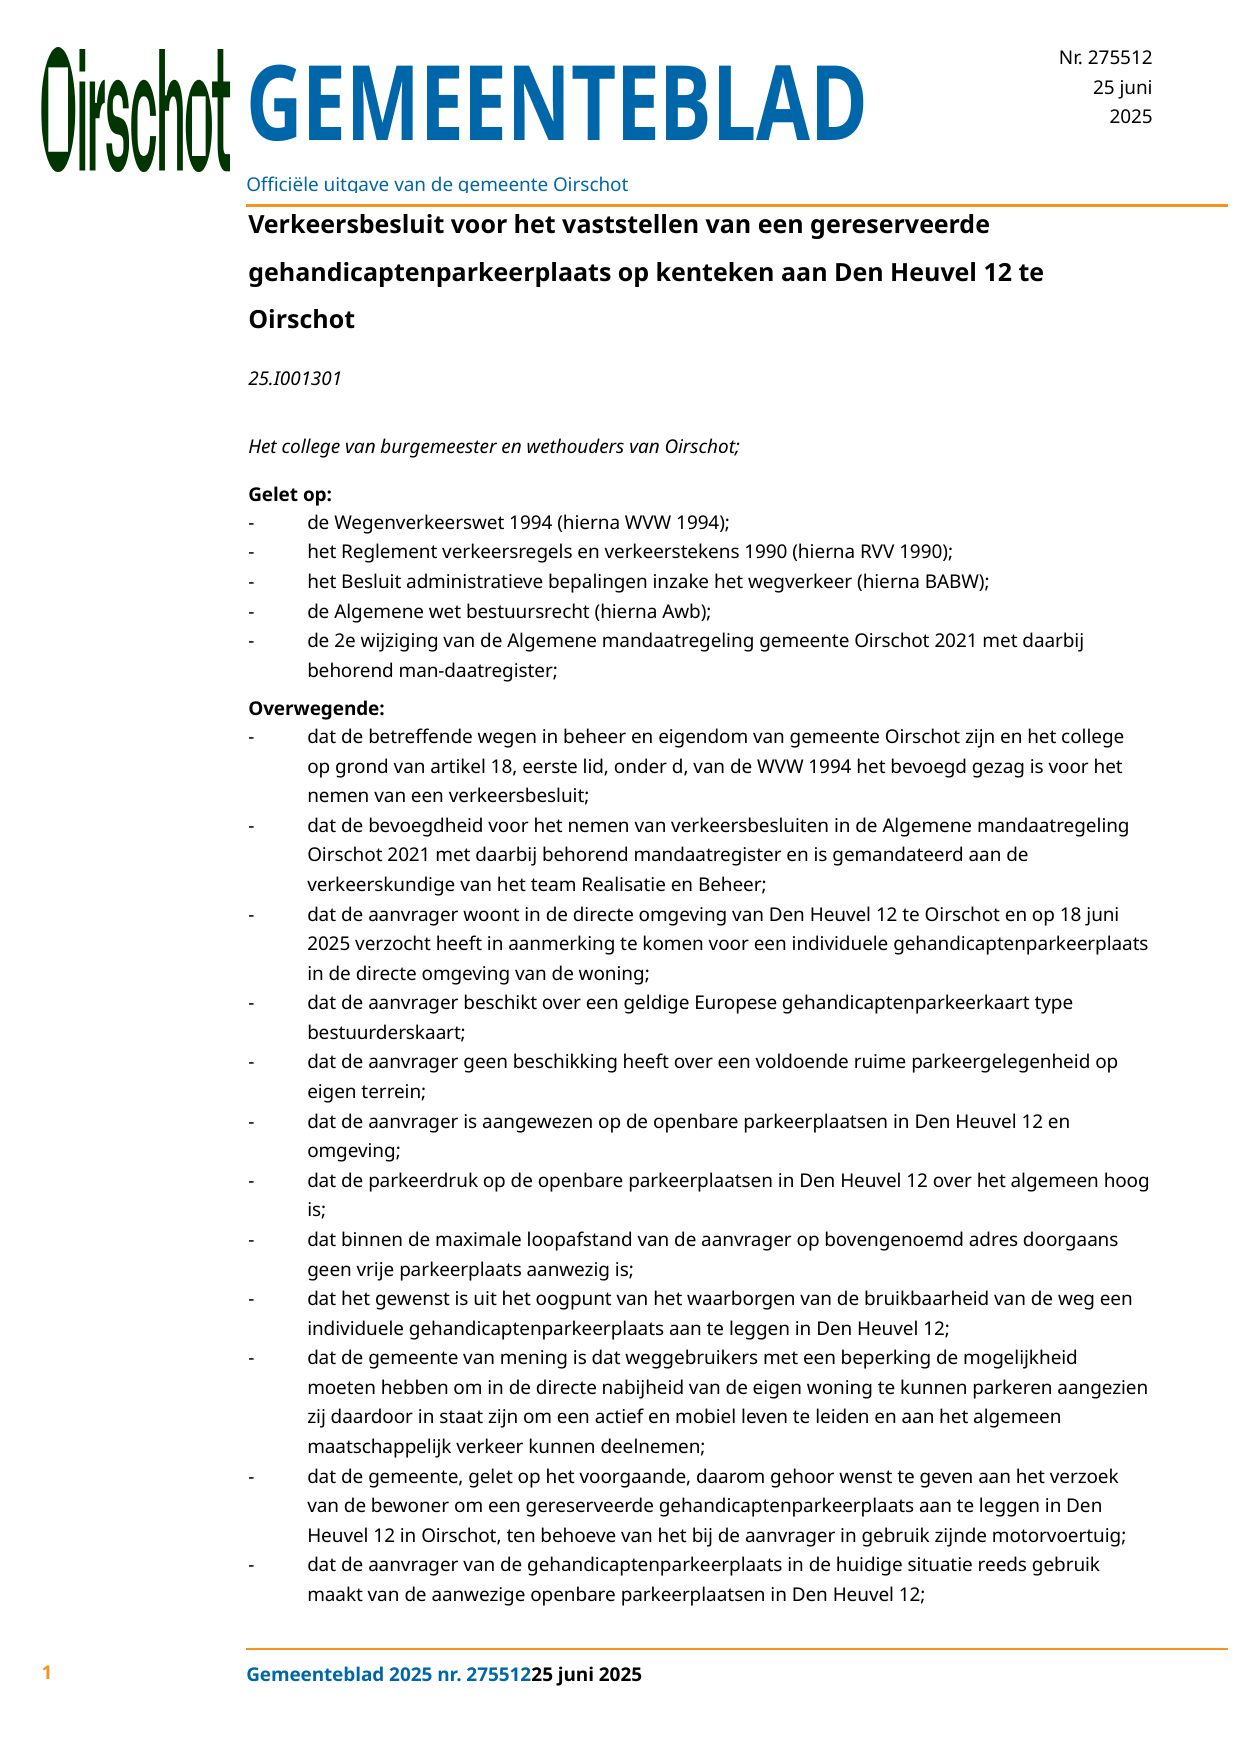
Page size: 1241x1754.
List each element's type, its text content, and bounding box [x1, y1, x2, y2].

list dat het gewenst is uit het oogpunt van het waarborgen van de bruikbaarheid van de weg een individuele gehandicaptenparkeerplaats aan te leggen in Den Heuvel 12; [248, 1285, 1152, 1341]
picture [41, 47, 231, 172]
text Verkeersbesluit voor het vaststellen van een gereserveerde gehandicaptenparkeerplaats op kenteken aan Den Heuvel 12 te Oirschot [248, 207, 1152, 336]
list het Besluit administratieve bepalingen inzake het wegverkeer (hierna BABW); [248, 568, 1152, 594]
list dat de gemeente, gelet op het voorgaande, daarom gehoor wenst te geven aan het verzoek van de bewoner om een gereserveerde gehandicaptenparkeerplaats aan te leggen in Den Heuvel 12 in Oirschot, ten behoeve van het bij de aanvrager in gebruik zijnde motorvoertuig; [248, 1463, 1152, 1548]
list dat de aanvrager is aangewezen op de openbare parkeerplaatsen in Den Heuvel 12 en omgeving; [248, 1108, 1152, 1163]
list dat de aanvrager geen beschikking heeft over een voldoende ruime parkeergelegenheid op eigen terrein; [248, 1049, 1152, 1104]
text Overwegende: [248, 695, 1152, 721]
list de 2e wijziging van de Algemene mandaatregeling gemeente Oirschot 2021 met daarbij behorend man-daatregister; [248, 627, 1152, 683]
text Gelet op: [248, 481, 1152, 507]
list dat de betreffende wegen in beheer en eigendom van gemeente Oirschot zijn en het college op grond van artikel 18, eerste lid, onder d, van de WVW 1994 het bevoegd gezag is voor het nemen van een verkeersbesluit; [248, 723, 1152, 808]
text 25.I001301 [248, 366, 1152, 391]
list dat de aanvrager van de gehandicaptenparkeerplaats in de huidige situatie reeds gebruik maakt van de aanwezige openbare parkeerplaatsen in Den Heuvel 12; [248, 1552, 1152, 1607]
list dat de aanvrager beschikt over een geldige Europese gehandicaptenparkeerkaart type bestuurderskaart; [248, 989, 1152, 1045]
list dat binnen de maximale loopafstand van de aanvrager op bovengenoemd adres doorgaans geen vrije parkeerplaats aanwezig is; [248, 1226, 1152, 1282]
list de Wegenverkeerswet 1994 (hierna WVW 1994); [248, 509, 1152, 535]
list de Algemene wet bestuursrecht (hierna Awb); [248, 598, 1152, 624]
list dat de bevoegdheid voor het nemen van verkeersbesluiten in de Algemene mandaatregeling Oirschot 2021 met daarbij behorend mandaatregister en is gemandateerd aan de verkeerskundige van het team Realisatie en Beheer; [248, 812, 1152, 897]
list het Reglement verkeersregels en verkeerstekens 1990 (hierna RVV 1990); [248, 539, 1152, 564]
list dat de gemeente van mening is dat weggebruikers met een beperking de mogelijkheid moeten hebben om in de directe nabijheid van de eigen woning te kunnen parkeren aangezien zij daardoor in staat zijn om een actief en mobiel leven te leiden en aan het algemeen maatschappelijk verkeer kunnen deelnemen; [248, 1344, 1152, 1459]
list dat de parkeerdruk op de openbare parkeerplaatsen in Den Heuvel 12 over het algemeen hoog is; [248, 1167, 1152, 1222]
list dat de aanvrager woont in de directe omgeving van Den Heuvel 12 te Oirschot en op 18 juni 2025 verzocht heeft in aanmerking te komen voor een individuele gehandicaptenparkeerplaats in de directe omgeving van de woning; [248, 901, 1152, 986]
text Het college van burgemeester en wethouders van Oirschot; [248, 433, 1152, 459]
